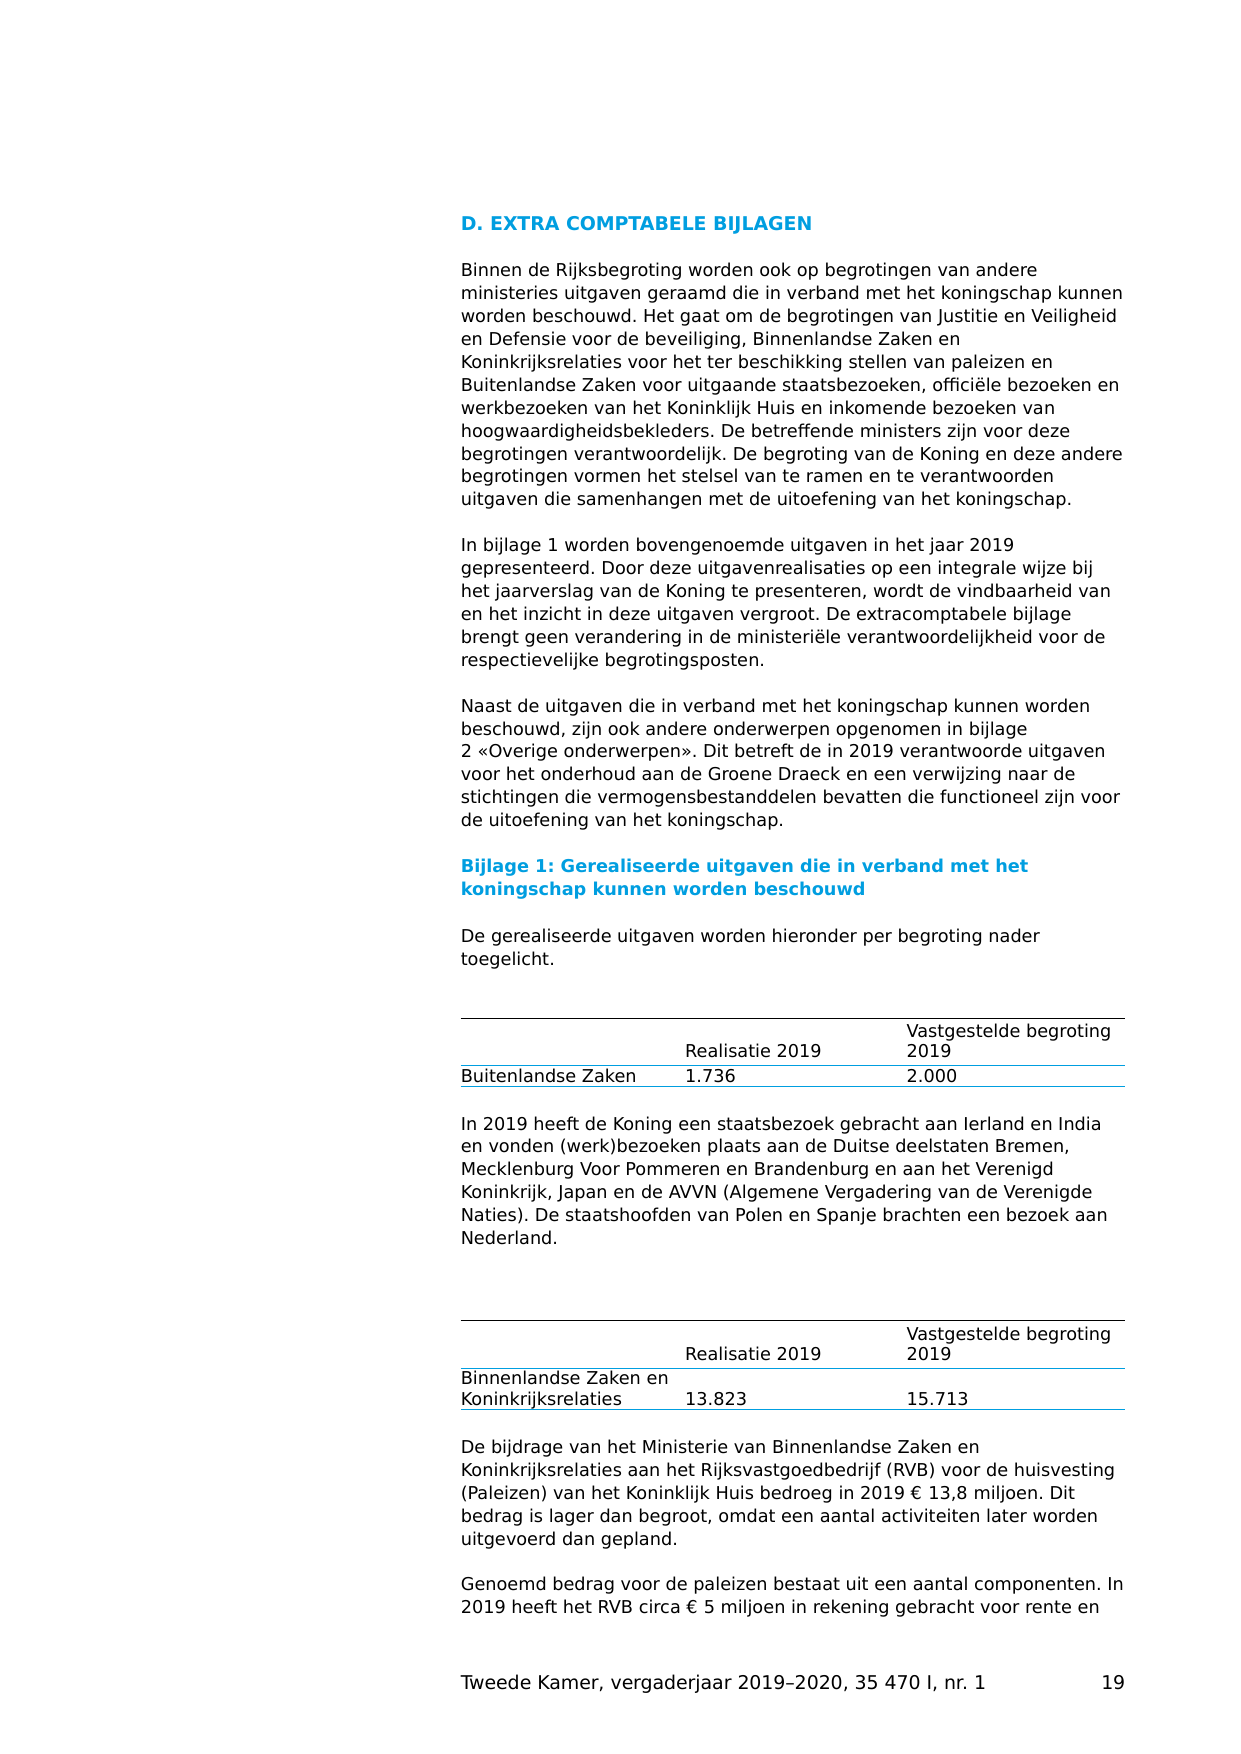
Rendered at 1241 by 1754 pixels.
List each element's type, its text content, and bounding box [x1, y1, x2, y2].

table_cell 2.000 [904, 1066, 1125, 1086]
text Naast de uitgaven die in verband met het koningschap kunnen worden beschouwd, zijn ook andere onderwerpen opgenomen in bijlage 2 «Overige onderwerpen». Dit betreft de in 2019 verantwoorde uitgaven voor het onderhoud aan de Groene Draeck en een verwijzing naar de stichtingen die vermogensbestanddelen bevatten die functioneel zijn voor de uitoefening van het koningschap. [461, 694, 1125, 831]
table_cell Buitenlandse Zaken [461, 1066, 682, 1086]
text Binnen de Rijksbegroting worden ook op begrotingen van andere ministeries uitgaven geraamd die in verband met het koningschap kunnen worden beschouwd. Het gaat om de begrotingen van Justitie en Veiligheid en Defensie voor de beveiliging, Binnenlandse Zaken en Koninkrijksrelaties voor het ter beschikking stellen van paleizen en Buitenlandse Zaken voor uitgaande staatsbezoeken, officiële bezoeken en werkbezoeken van het Koninklijk Huis en inkomende bezoeken van hoogwaardigheidsbekleders. De betreffende ministers zijn voor deze begrotingen verantwoordelijk. De begroting van de Koning en deze andere begrotingen vormen het stelsel van te ramen en te verantwoorden uitgaven die samenhangen met de uitoefening van het koningschap. [461, 258, 1125, 510]
table_header Buitenlandse Zaken (begroting V, artikel 4) (bedragen x € 1.000) [461, 993, 1125, 1017]
table_cell 1.736 [682, 1066, 903, 1086]
text In bijlage 1 worden bovengenoemde uitgaven in het jaar 2019 gepresenteerd. Door deze uitgavenrealisaties op een integrale wijze bij het jaarverslag van de Koning te presenteren, wordt de vindbaarheid van en het inzicht in deze uitgaven vergroot. De extracomptabele bijlage brengt geen verandering in de ministeriële verantwoordelijkheid voor de respectievelijke begrotingsposten. [461, 533, 1125, 671]
title D. Extra comptabele Bijlagen [461, 213, 1125, 235]
table_cell [461, 1321, 682, 1368]
table_header Binnenlandse Zaken en Koninkrijksrelaties (begroting VII, artikel 9) (bedragen x € 1.000) [461, 1272, 1125, 1320]
table_cell 15.713 [904, 1369, 1125, 1409]
table_cell Vastgestelde begroting 2019 [904, 1019, 1125, 1065]
table_cell 13.823 [682, 1369, 903, 1409]
text Genoemd bedrag voor de paleizen bestaat uit een aantal componenten. In 2019 heeft het RVB circa € 5 miljoen in rekening gebracht voor rente en [461, 1572, 1125, 1618]
table_cell Realisatie 2019 [682, 1321, 903, 1368]
text In 2019 heeft de Koning een staatsbezoek gebracht aan Ierland en India en vonden (werk)bezoeken plaats aan de Duitse deelstaten Bremen, Mecklenburg Voor Pommeren en Brandenburg en aan het Verenigd Koninkrijk, Japan en de AVVN (Algemene Vergadering van de Verenigde Naties). De staatshoofden van Polen en Spanje brachten een bezoek aan Nederland. [461, 1112, 1125, 1249]
table_cell Realisatie 2019 [682, 1019, 903, 1065]
title Bijlage 1: Gerealiseerde uitgaven die in verband met het koningschap kunnen worden beschouwd [461, 854, 1125, 900]
text De bijdrage van het Ministerie van Binnenlandse Zaken en Koninkrijksrelaties aan het Rijksvastgoedbedrijf (RVB) voor de huisvesting (Paleizen) van het Koninklijk Huis bedroeg in 2019 € 13,8 miljoen. Dit bedrag is lager dan begroot, omdat een aantal activiteiten later worden uitgevoerd dan gepland. [461, 1435, 1125, 1549]
text De gerealiseerde uitgaven worden hieronder per begroting nader toegelicht. [461, 924, 1125, 969]
table_cell Vastgestelde begroting 2019 [904, 1321, 1125, 1368]
table_cell [461, 1019, 682, 1065]
table_cell Binnenlandse Zaken en Koninkrijksrelaties [461, 1369, 682, 1409]
